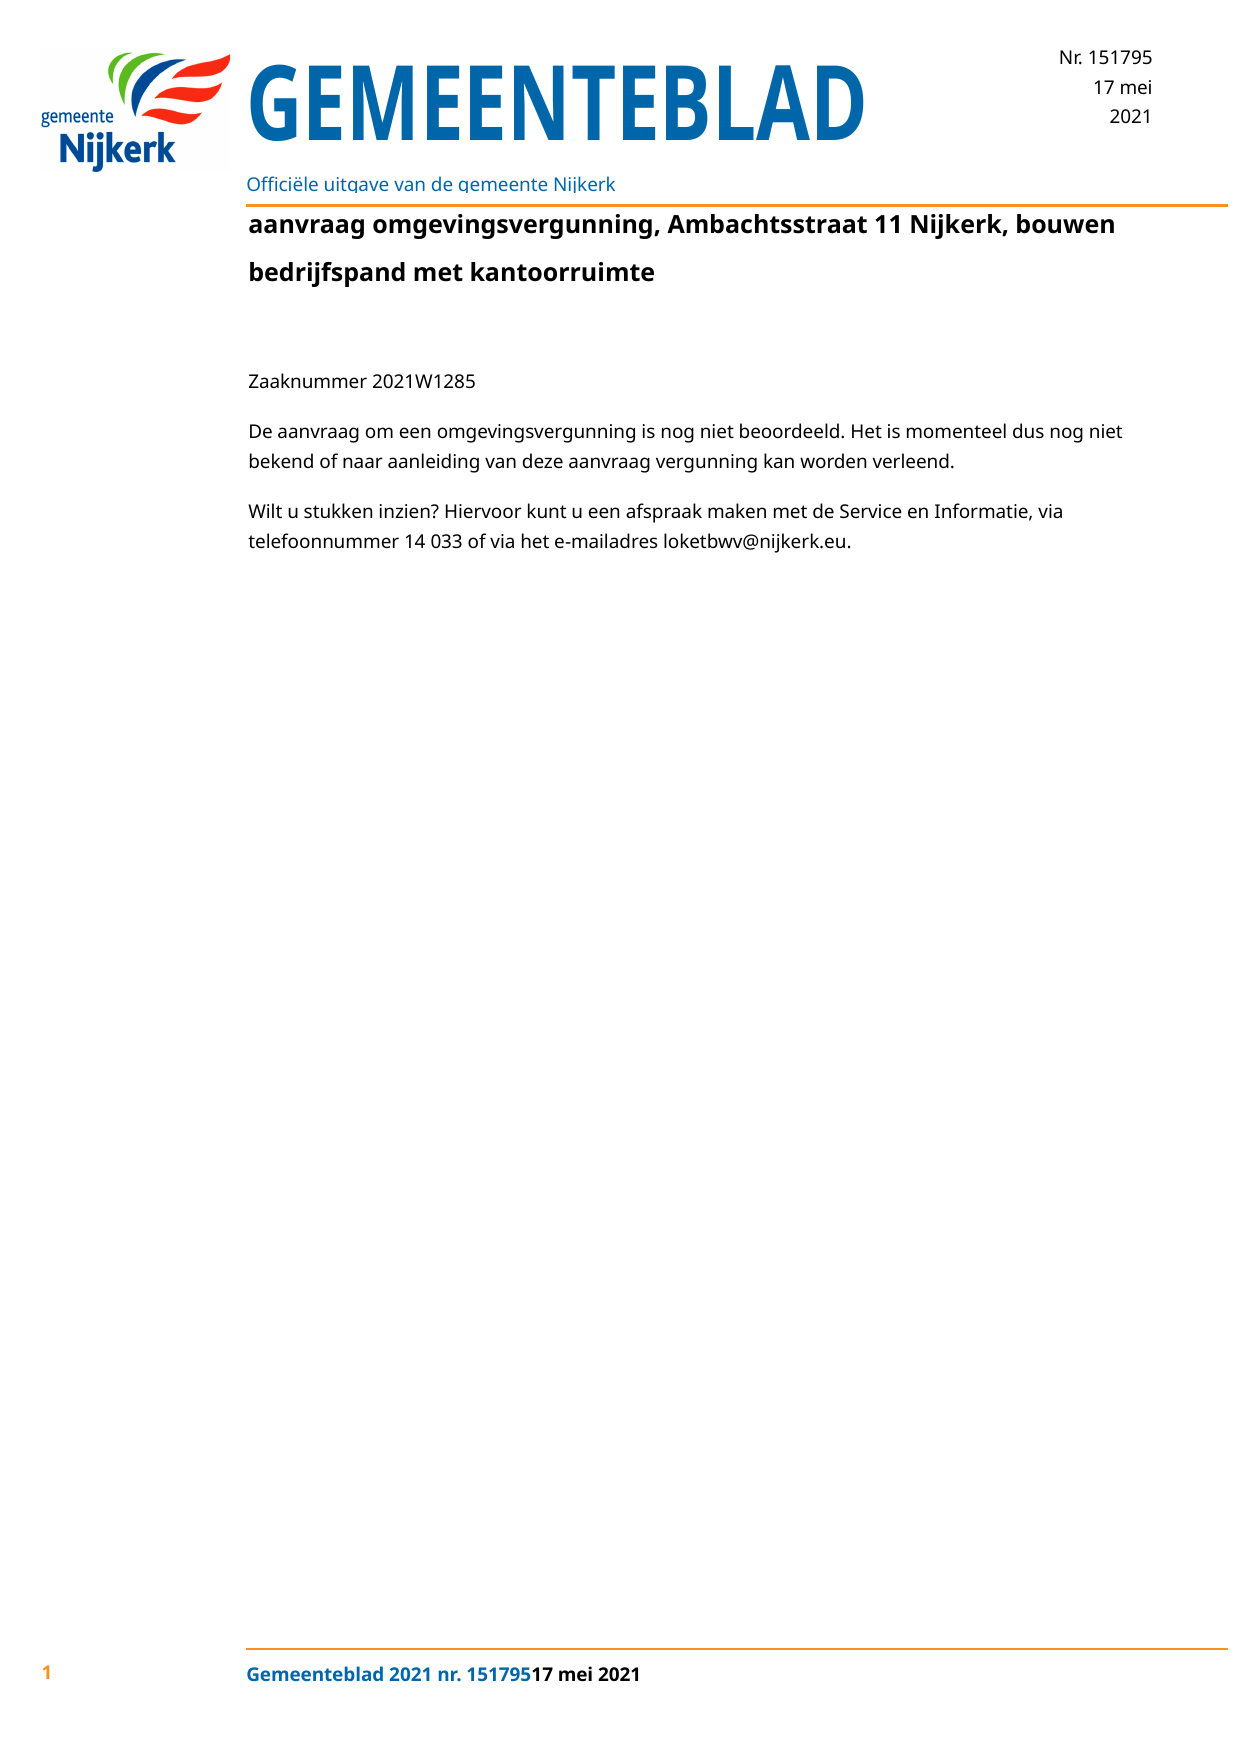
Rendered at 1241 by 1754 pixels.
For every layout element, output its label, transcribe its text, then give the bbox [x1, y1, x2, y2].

picture [41, 47, 231, 172]
text Wilt u stukken inzien? Hiervoor kunt u een afspraak maken met de Service en Informatie, via telefoonnummer 14 033 of via het e-mailadres loketbwv@nijkerk.eu. [248, 499, 1152, 554]
text De aanvraag om een omgevingsvergunning is nog niet beoordeeld. Het is momenteel dus nog niet bekend of naar aanleiding van deze aanvraag vergunning kan worden verleend. [248, 419, 1152, 474]
text Zaaknummer 2021W1285 [248, 368, 1152, 394]
text aanvraag omgevingsvergunning, Ambachtsstraat 11 Nijkerk, bouwen bedrijfspand met kantoorruimte [248, 207, 1152, 288]
